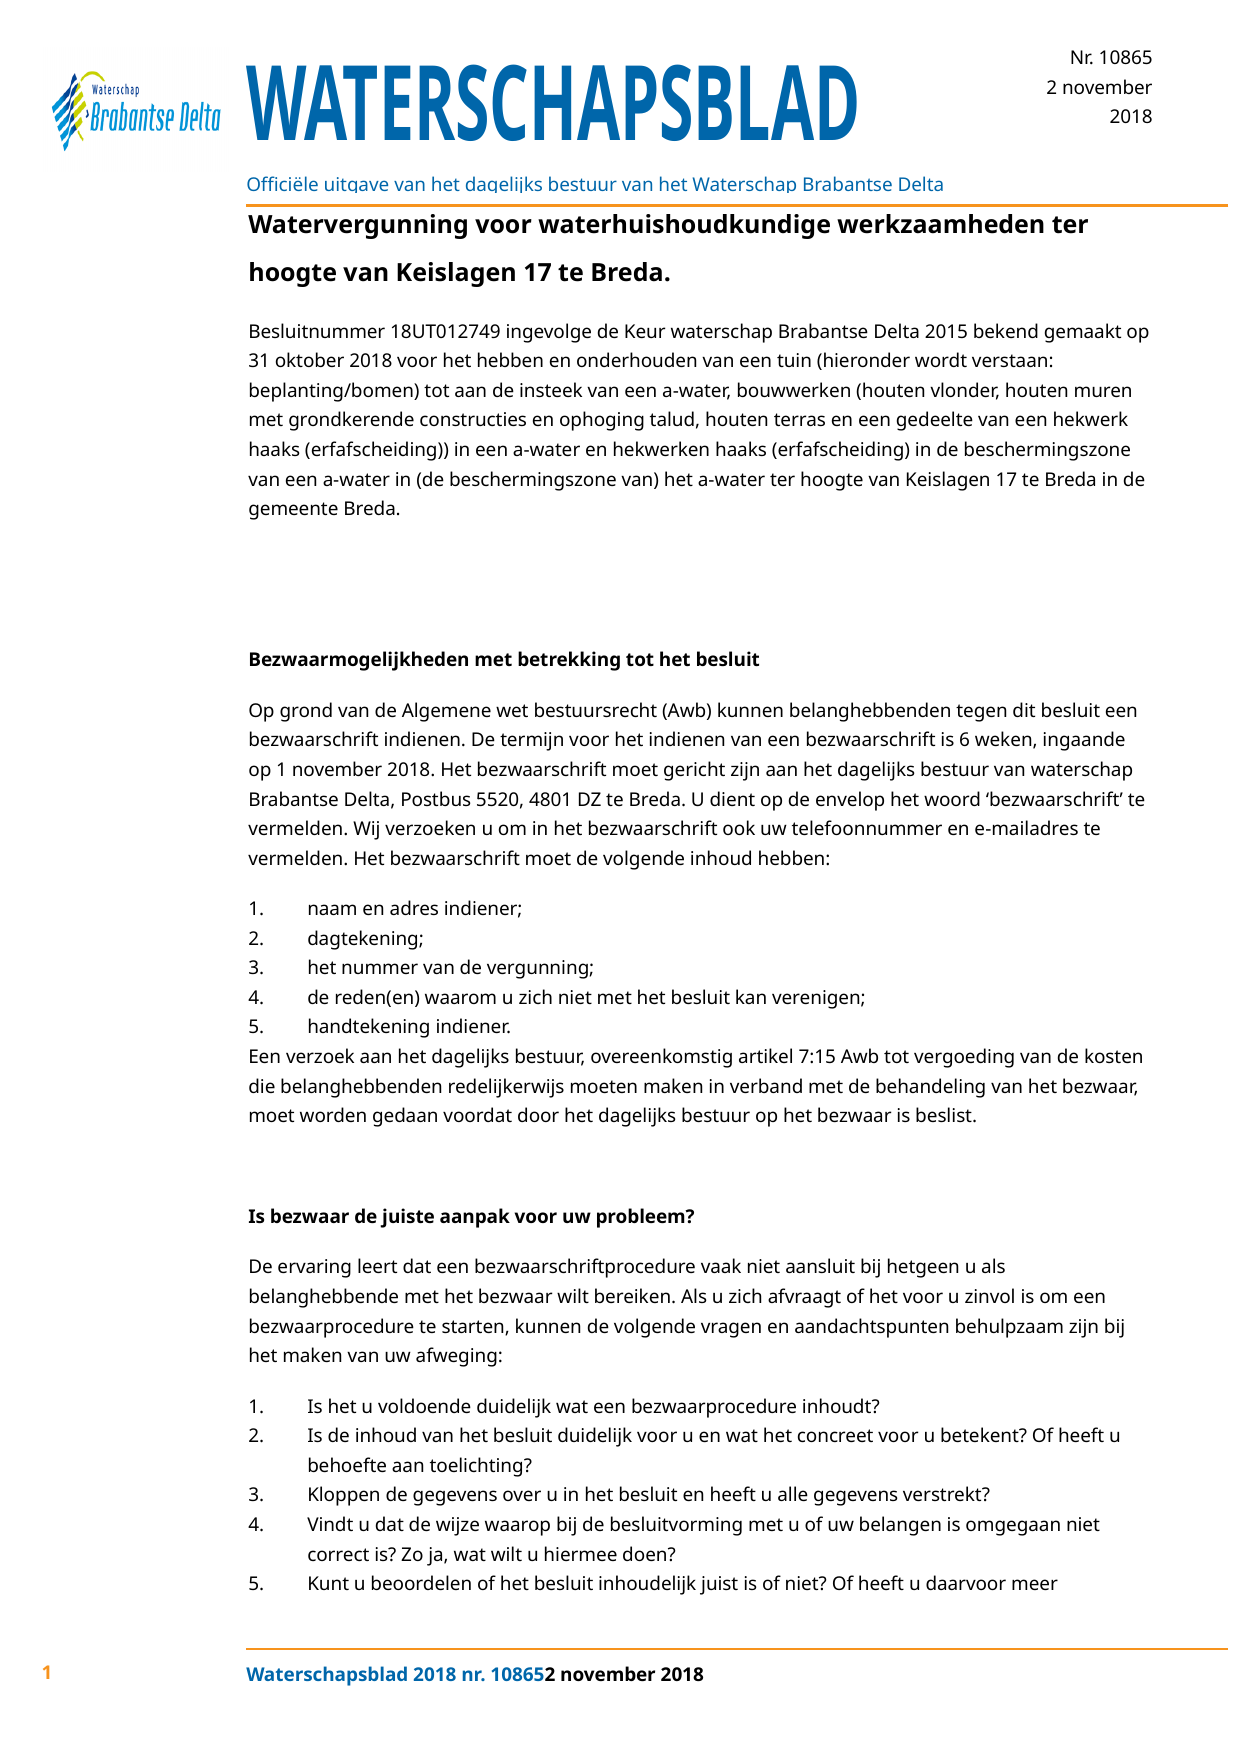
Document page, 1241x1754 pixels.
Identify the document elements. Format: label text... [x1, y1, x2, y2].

list Is de inhoud van het besluit duidelijk voor u en wat het concreet voor u betekent? Of heeft u behoefte aan toelichting? [248, 1422, 1152, 1478]
list Kloppen de gegevens over u in het besluit en heeft u alle gegevens verstrekt? [248, 1482, 1152, 1507]
list Kunt u beoordelen of het besluit inhoudelijk juist is of niet? Of heeft u daarvoor meer [248, 1570, 1152, 1596]
text Besluitnummer 18UT012749 ingevolge de Keur waterschap Brabantse Delta 2015 bekend gemaakt op 31 oktober 2018 voor het hebben en onderhouden van een tuin (hieronder wordt verstaan: beplanting/bomen) tot aan de insteek van een a-water, bouwwerken (houten vlonder, houten muren met grondkerende constructies en ophoging talud, houten terras en een gedeelte van een hekwerk haaks (erfafscheiding)) in een a-water en hekwerken haaks (erfafscheiding) in de beschermingszone van een a-water in (de beschermingszone van) het a-water ter hoogte van Keislagen 17 te Breda in de gemeente Breda. [248, 318, 1152, 521]
list Is het u voldoende duidelijk wat een bezwaarprocedure inhoudt? [248, 1393, 1152, 1419]
text Bezwaarmogelijkheden met betrekking tot het besluit [248, 647, 1152, 672]
text Op grond van de Algemene wet bestuursrecht (Awb) kunnen belanghebbenden tegen dit besluit een bezwaarschrift indienen. De termijn voor het indienen van een bezwaarschrift is 6 weken, ingaande op 1 november 2018. Het bezwaarschrift moet gericht zijn aan het dagelijks bestuur van waterschap Brabantse Delta, Postbus 5520, 4801 DZ te Breda. U dient op de envelop het woord ‘bezwaarschrift’ te vermelden. Wij verzoeken u om in het bezwaarschrift ook uw telefoonnummer en e‑mailadres te vermelden. Het bezwaarschrift moet de volgende inhoud hebben: [248, 697, 1152, 871]
picture [41, 47, 231, 172]
list dagtekening; [248, 925, 1152, 951]
list handtekening indiener. [248, 1014, 1152, 1039]
text De ervaring leert dat een bezwaarschriftprocedure vaak niet aansluit bij hetgeen u als belanghebbende met het bezwaar wilt bereiken. Als u zich afvraagt of het voor u zinvol is om een bezwaarprocedure te starten, kunnen de volgende vragen en aandachtspunten behulpzaam zijn bij het maken van uw afweging: [248, 1254, 1152, 1368]
list Vindt u dat de wijze waarop bij de besluitvorming met u of uw belangen is omgegaan niet correct is? Zo ja, wat wilt u hiermee doen? [248, 1511, 1152, 1567]
list het nummer van de vergunning; [248, 954, 1152, 980]
list naam en adres indiener; [248, 895, 1152, 921]
text Een verzoek aan het dagelijks bestuur, overeenkomstig artikel 7:15 Awb tot vergoeding van de kosten die belanghebbenden redelijkerwijs moeten maken in verband met de behandeling van het bezwaar, moet worden gedaan voordat door het dagelijks bestuur op het bezwaar is beslist. [248, 1043, 1152, 1128]
text Is bezwaar de juiste aanpak voor uw probleem? [248, 1203, 1152, 1229]
list de reden(en) waarom u zich niet met het besluit kan verenigen; [248, 984, 1152, 1010]
text Watervergunning voor waterhuishoudkundige werkzaamheden ter hoogte van Keislagen 17 te Breda. [248, 207, 1152, 288]
